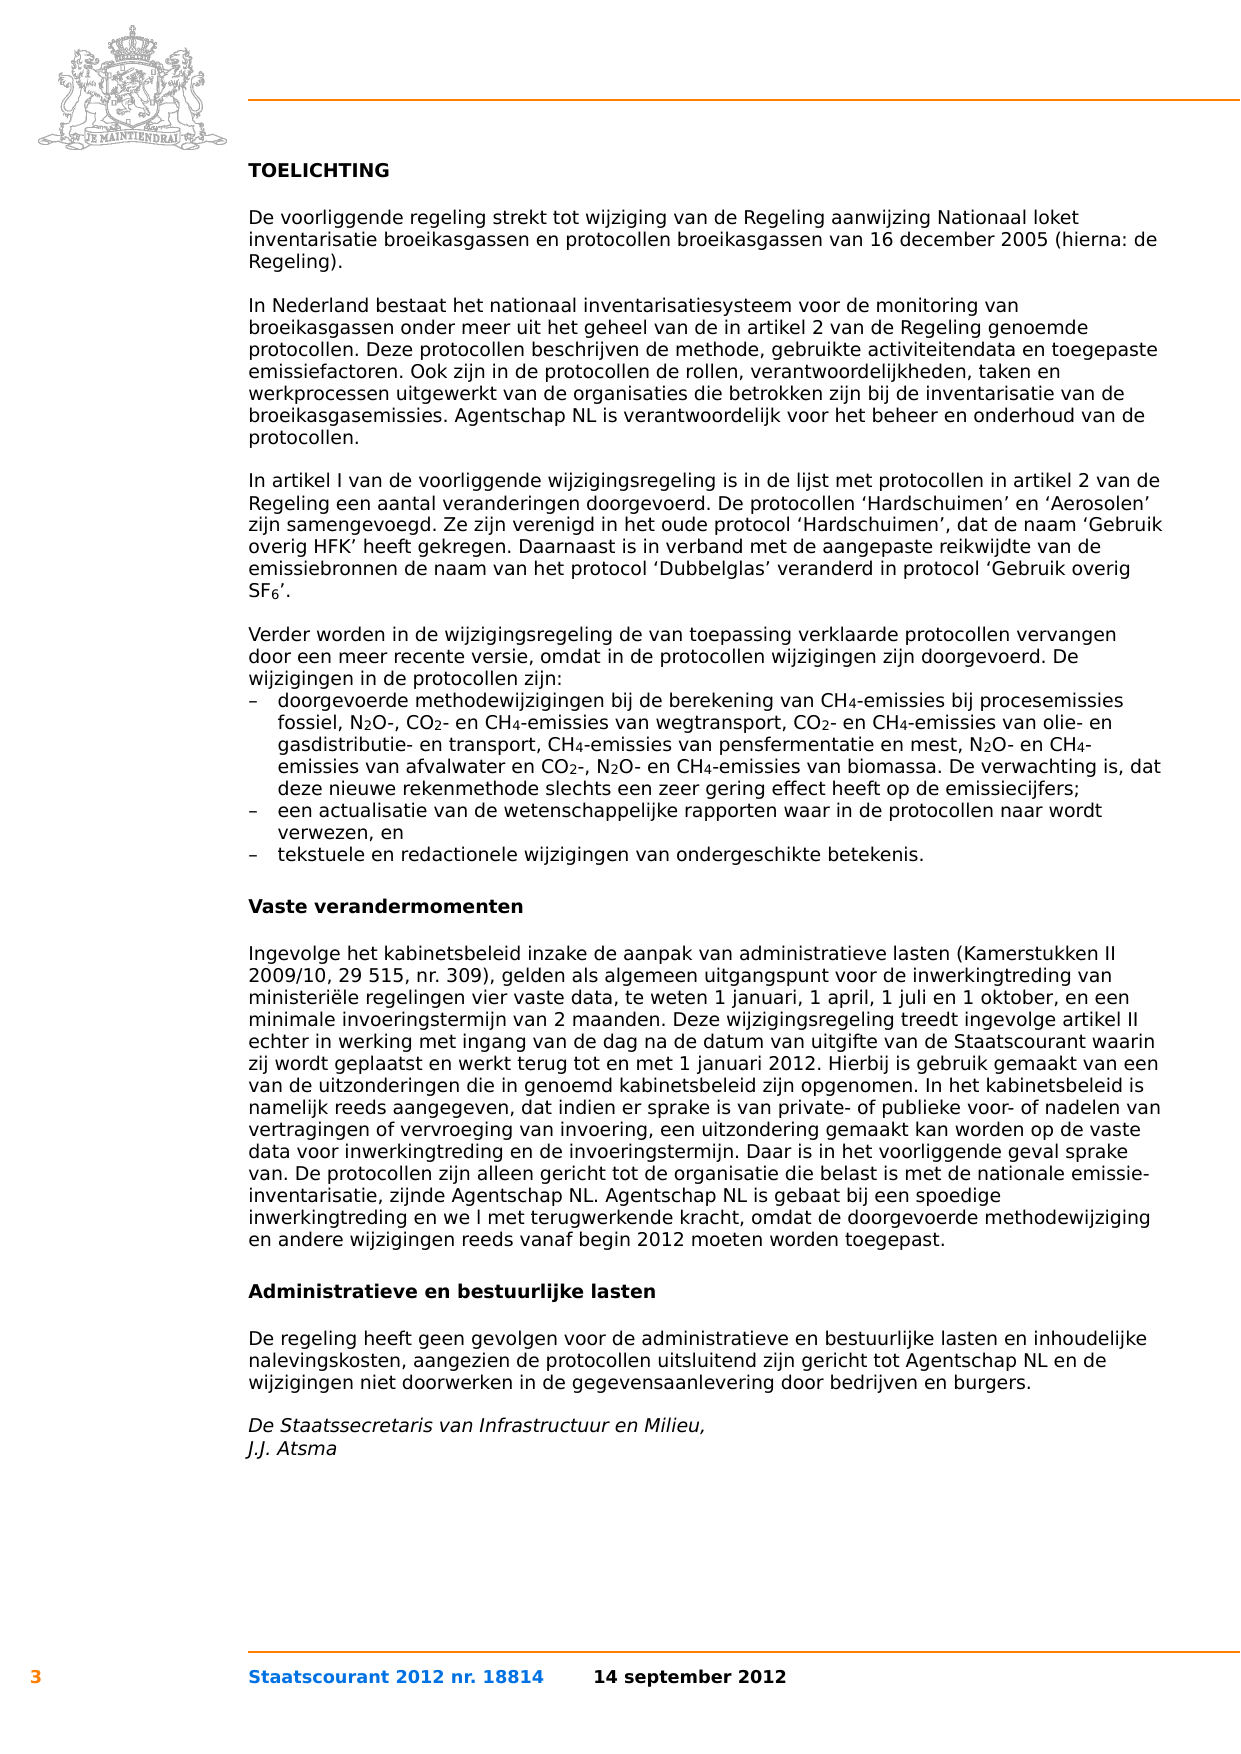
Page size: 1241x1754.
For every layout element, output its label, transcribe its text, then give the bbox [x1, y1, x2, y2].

text – tekstuele en redactionele wijzigingen van ondergeschikte betekenis. [248, 844, 1163, 866]
text De Staatssecretaris van Infrastructuur en Milieu, J.J. Atsma [248, 1415, 1163, 1459]
text – een actualisatie van de wetenschappelijke rapporten waar in de protocollen naar wordt verwezen, en [248, 800, 1163, 844]
picture [38, 25, 227, 150]
text Verder worden in de wijzigingsregeling de van toepassing verklaarde protocollen vervangen door een meer recente versie, omdat in de protocollen wijzigingen zijn doorgevoerd. De wijzigingen in de protocollen zijn: [248, 624, 1163, 690]
text De voorliggende regeling strekt tot wijziging van de Regeling aanwijzing Nationaal loket inventarisatie broeikasgassen en protocollen broeikasgassen van 16 december 2005 (hierna: de Regeling). [248, 207, 1163, 273]
subtitle TOELICHTING [248, 160, 1163, 182]
text In Nederland bestaat het nationaal inventarisatiesysteem voor de monitoring van broeikasgassen onder meer uit het geheel van de in artikel 2 van de Regeling genoemde protocollen. Deze protocollen beschrijven de methode, gebruikte activiteitendata en toegepaste emissiefactoren. Ook zijn in de protocollen de rollen, verantwoordelijkheden, taken en werkprocessen uitgewerkt van de organisaties die betrokken zijn bij de inventarisatie van de broeikasgasemissies. Agentschap NL is verantwoordelijk voor het beheer en onderhoud van de protocollen. [248, 295, 1163, 448]
text – doorgevoerde methodewijzigingen bij de berekening van CH4-emissies bij procesemissies fossiel, N2O-, CO2- en CH4-emissies van wegtransport, CO2- en CH4-emissies van olie- en gasdistributie- en transport, CH4-emissies van pensfermentatie en mest, N2O- en CH4-emissies van afvalwater en CO2-, N2O- en CH4-emissies van biomassa. De verwachting is, dat deze nieuwe rekenmethode slechts een zeer gering effect heeft op de emissiecijfers; [248, 690, 1163, 800]
text De regeling heeft geen gevolgen voor de administratieve en bestuurlijke lasten en inhoudelijke nalevingskosten, aangezien de protocollen uitsluitend zijn gericht tot Agentschap NL en de wijzigingen niet doorwerken in de gegevensaanlevering door bedrijven en burgers. [248, 1328, 1163, 1393]
subtitle Vaste verandermomenten [248, 896, 1163, 918]
text Ingevolge het kabinetsbeleid inzake de aanpak van administratieve lasten (Kamerstukken II 2009/10, 29 515, nr. 309), gelden als algemeen uitgangspunt voor de inwerkingtreding van ministeriële regelingen vier vaste data, te weten 1 januari, 1 april, 1 juli en 1 oktober, en een minimale invoeringstermijn van 2 maanden. Deze wijzigingsregeling treedt ingevolge artikel II echter in werking met ingang van de dag na de datum van uitgifte van de Staatscourant waarin zij wordt geplaatst en werkt terug tot en met 1 januari 2012. Hierbij is gebruik gemaakt van een van de uitzonderingen die in genoemd kabinetsbeleid zijn opgenomen. In het kabinetsbeleid is namelijk reeds aangegeven, dat indien er sprake is van private- of publieke voor- of nadelen van vertragingen of vervroeging van invoering, een uitzondering gemaakt kan worden op de vaste data voor inwerkingtreding en de invoeringstermijn. Daar is in het voorliggende geval sprake van. De protocollen zijn alleen gericht tot de organisatie die belast is met de nationale emissie-inventarisatie, zijnde Agentschap NL. Agentschap NL is gebaat bij een spoedige inwerkingtreding en we l met terugwerkende kracht, omdat de doorgevoerde methodewijziging en andere wijzigingen reeds vanaf begin 2012 moeten worden toegepast. [248, 943, 1163, 1251]
subtitle Administratieve en bestuurlijke lasten [248, 1281, 1163, 1303]
text In artikel I van de voorliggende wijzigingsregeling is in de lijst met protocollen in artikel 2 van de Regeling een aantal veranderingen doorgevoerd. De protocollen ‘Hardschuimen’ en ‘Aerosolen’ zijn samengevoegd. Ze zijn verenigd in het oude protocol ‘Hardschuimen’, dat de naam ‘Gebruik overig HFK’ heeft gekregen. Daarnaast is in verband met de aangepaste reikwijdte van de emissiebronnen de naam van het protocol ‘Dubbelglas’ veranderd in protocol ‘Gebruik overig SF6’. [248, 470, 1163, 602]
